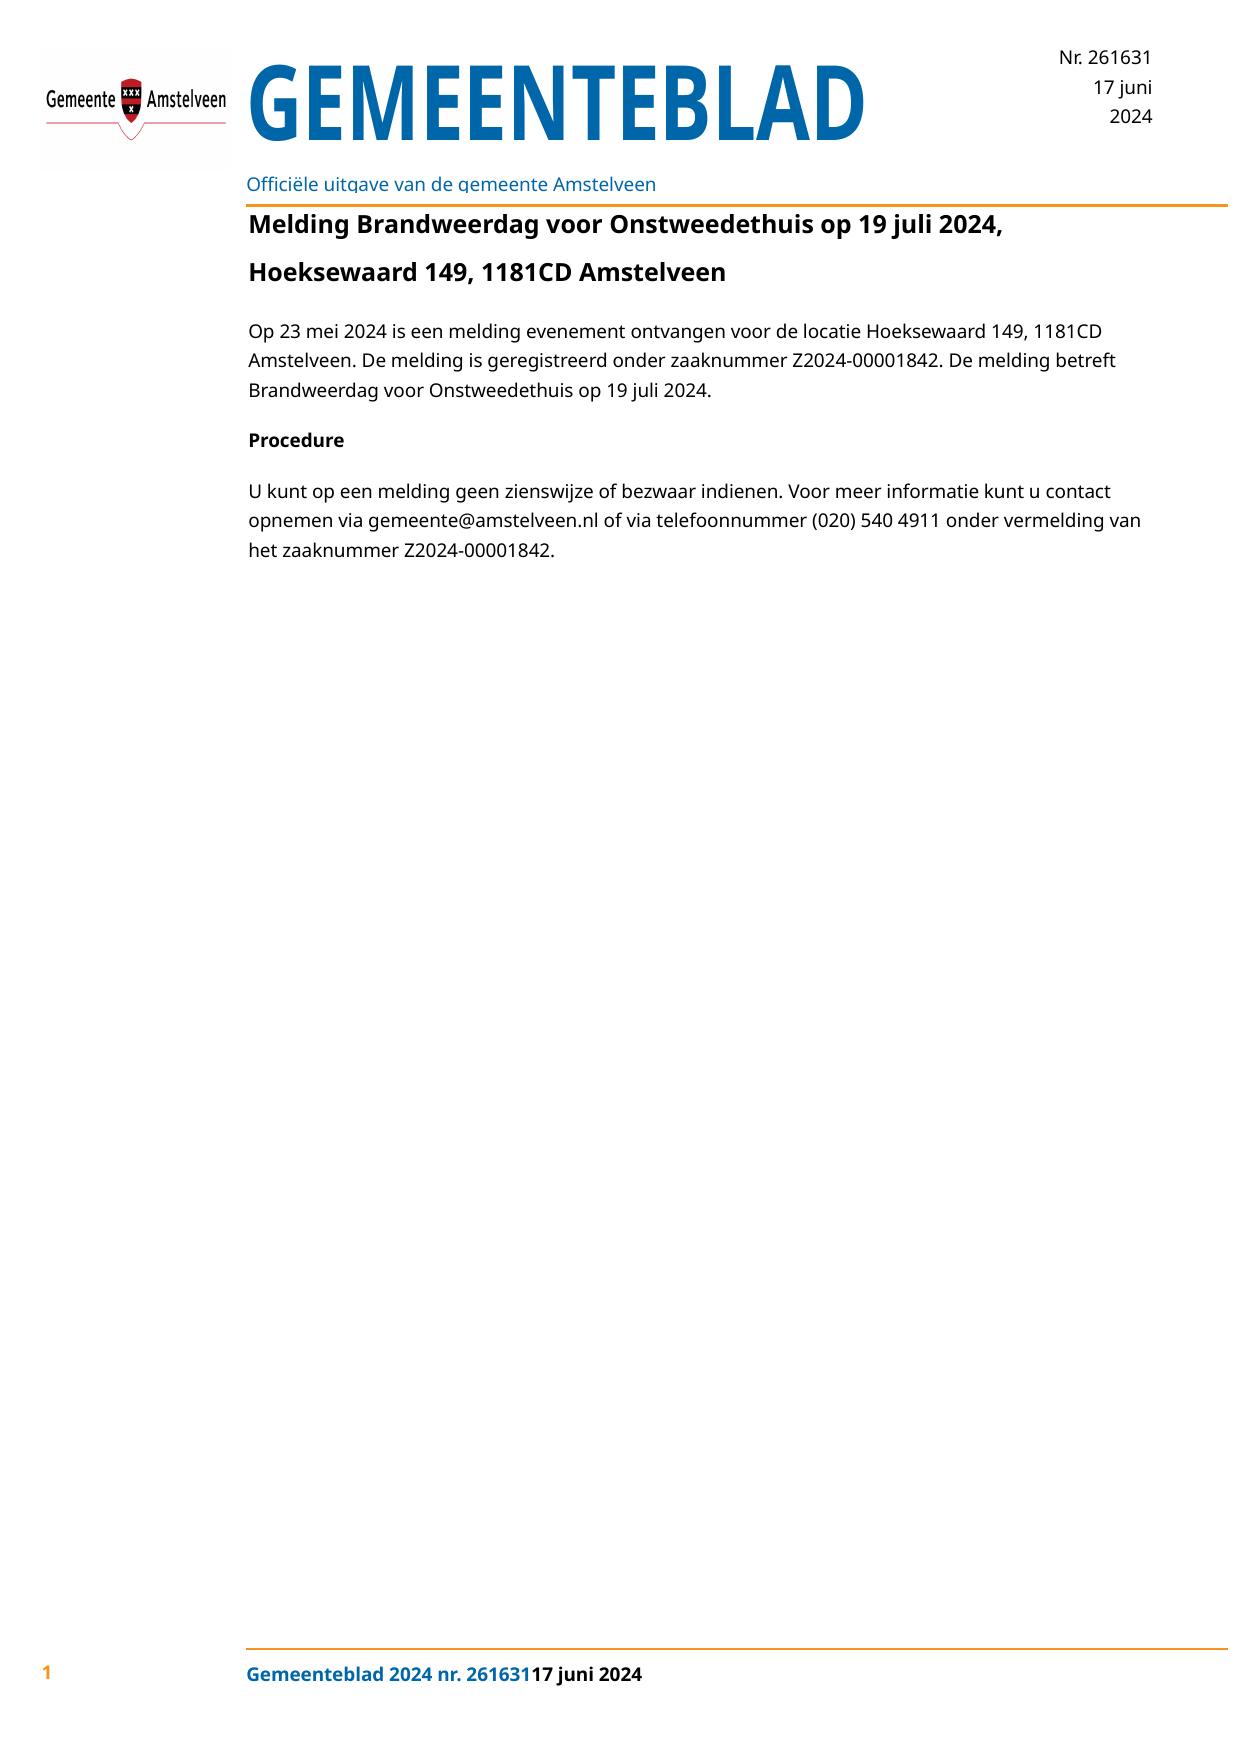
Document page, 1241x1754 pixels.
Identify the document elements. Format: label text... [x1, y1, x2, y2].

picture [41, 47, 231, 172]
text Procedure [248, 427, 1152, 453]
text U kunt op een melding geen zienswijze of bezwaar indienen. Voor meer informatie kunt u contact opnemen via gemeente@amstelveen.nl of via telefoonnummer (020) 540 4911 onder vermelding van het zaaknummer Z2024-00001842. [248, 478, 1152, 563]
text Op 23 mei 2024 is een melding evenement ontvangen voor de locatie Hoeksewaard 149, 1181CD Amstelveen. De melding is geregistreerd onder zaaknummer Z2024-00001842. De melding betreft Brandweerdag voor Onstweedethuis op 19 juli 2024. [248, 318, 1152, 403]
text Melding Brandweerdag voor Onstweedethuis op 19 juli 2024, Hoeksewaard 149, 1181CD Amstelveen [248, 207, 1152, 288]
